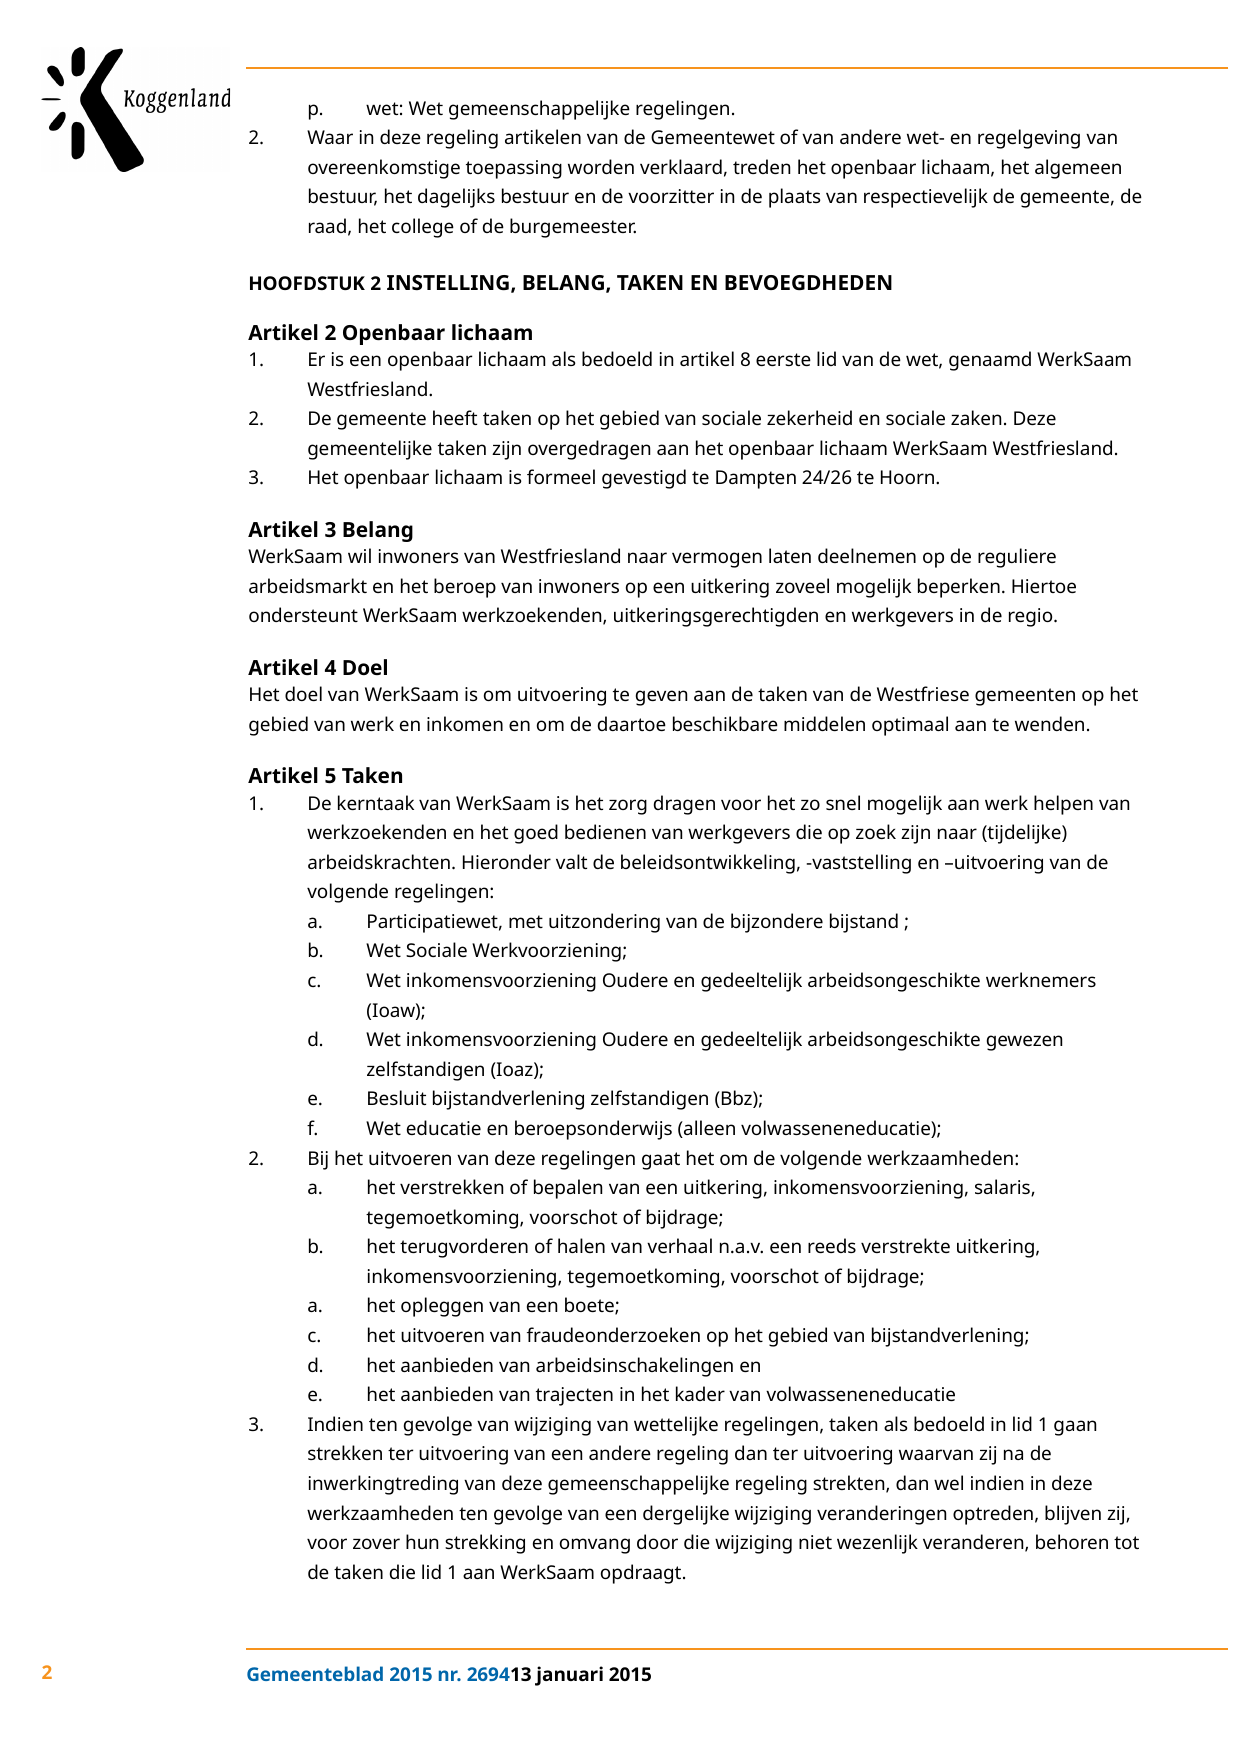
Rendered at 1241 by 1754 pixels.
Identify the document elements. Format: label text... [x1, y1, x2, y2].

text Artikel 4 Doel [248, 653, 1152, 681]
list Wet Sociale Werkvoorziening; [307, 938, 1152, 963]
text Het doel van WerkSaam is om uitvoering te geven aan de taken van de Westfriese gemeenten op het gebied van werk en inkomen en om de daartoe beschikbare middelen optimaal aan te wenden. [248, 681, 1152, 737]
list het uitvoeren van fraudeonderzoeken op het gebied van bijstandverlening; [307, 1322, 1152, 1348]
list Wet educatie en beroepsonderwijs (alleen volwasseneneducatie); [307, 1115, 1152, 1141]
list het aanbieden van arbeidsinschakelingen en [307, 1352, 1152, 1378]
list De gemeente heeft taken op het gebied van sociale zekerheid en sociale zaken. Deze gemeentelijke taken zijn overgedragen aan het openbaar lichaam WerkSaam Westfriesland. [248, 405, 1152, 461]
list Bij het uitvoeren van deze regelingen gaat het om de volgende werkzaamheden: [248, 1145, 1152, 1171]
list Waar in deze regeling artikelen van de Gemeentewet of van andere wet- en regelgeving van overeenkomstige toepassing worden verklaard, treden het openbaar lichaam, het algemeen bestuur, het dagelijks bestuur en de voorzitter in de plaats van respectievelijk de gemeente, de raad, het college of de burgemeester. [248, 124, 1152, 239]
list De kerntaak van WerkSaam is het zorg dragen voor het zo snel mogelijk aan werk helpen van werkzoekenden en het goed bedienen van werkgevers die op zoek zijn naar (tijdelijke) arbeidskrachten. Hieronder valt de beleidsontwikkeling, -vaststelling en –uitvoering van de volgende regelingen: [248, 790, 1152, 904]
text HOOFDSTUK 2 INSTELLING, BELANG, TAKEN EN BEVOEGDHEDEN [248, 268, 1152, 297]
text Artikel 5 Taken [248, 761, 1152, 790]
list Indien ten gevolge van wijziging van wettelijke regelingen, taken als bedoeld in lid 1 gaan strekken ter uitvoering van een andere regeling dan ter uitvoering waarvan zij na de inwerkingtreding van deze gemeenschappelijke regeling strekten, dan wel indien in deze werkzaamheden ten gevolge van een dergelijke wijziging veranderingen optreden, blijven zij, voor zover hun strekking en omvang door die wijziging niet wezenlijk veranderen, behoren tot de taken die lid 1 aan WerkSaam opdraagt. [248, 1411, 1152, 1585]
text Artikel 3 Belang [248, 515, 1152, 543]
list Besluit bijstandverlening zelfstandigen (Bbz); [307, 1086, 1152, 1111]
list wet: Wet gemeenschappelijke regelingen. [307, 95, 1152, 121]
text Artikel 2 Openbaar lichaam [248, 318, 1152, 346]
list Wet inkomensvoorziening Oudere en gedeeltelijk arbeidsongeschikte gewezen zelfstandigen (Ioaz); [307, 1026, 1152, 1082]
list Er is een openbaar lichaam als bedoeld in artikel 8 eerste lid van de wet, genaamd WerkSaam Westfriesland. [248, 346, 1152, 401]
list het verstrekken of bepalen van een uitkering, inkomensvoorziening, salaris, tegemoetkoming, voorschot of bijdrage; [307, 1174, 1152, 1230]
text WerkSaam wil inwoners van Westfriesland naar vermogen laten deelnemen op de reguliere arbeidsmarkt en het beroep van inwoners op een uitkering zoveel mogelijk beperken. Hiertoe ondersteunt WerkSaam werkzoekenden, uitkeringsgerechtigden en werkgevers in de regio. [248, 543, 1152, 628]
list Wet inkomensvoorziening Oudere en gedeeltelijk arbeidsongeschikte werknemers (Ioaw); [307, 967, 1152, 1023]
list Het openbaar lichaam is formeel gevestigd te Dampten 24/26 te Hoorn. [248, 464, 1152, 490]
list het opleggen van een boete; [307, 1293, 1152, 1318]
list het terugvorderen of halen van verhaal n.a.v. een reeds verstrekte uitkering, inkomensvoorziening, tegemoetkoming, voorschot of bijdrage; [307, 1233, 1152, 1289]
list het aanbieden van trajecten in het kader van volwasseneneducatie [307, 1381, 1152, 1407]
picture [41, 47, 231, 172]
list Participatiewet, met uitzondering van de bijzondere bijstand ; [307, 908, 1152, 934]
